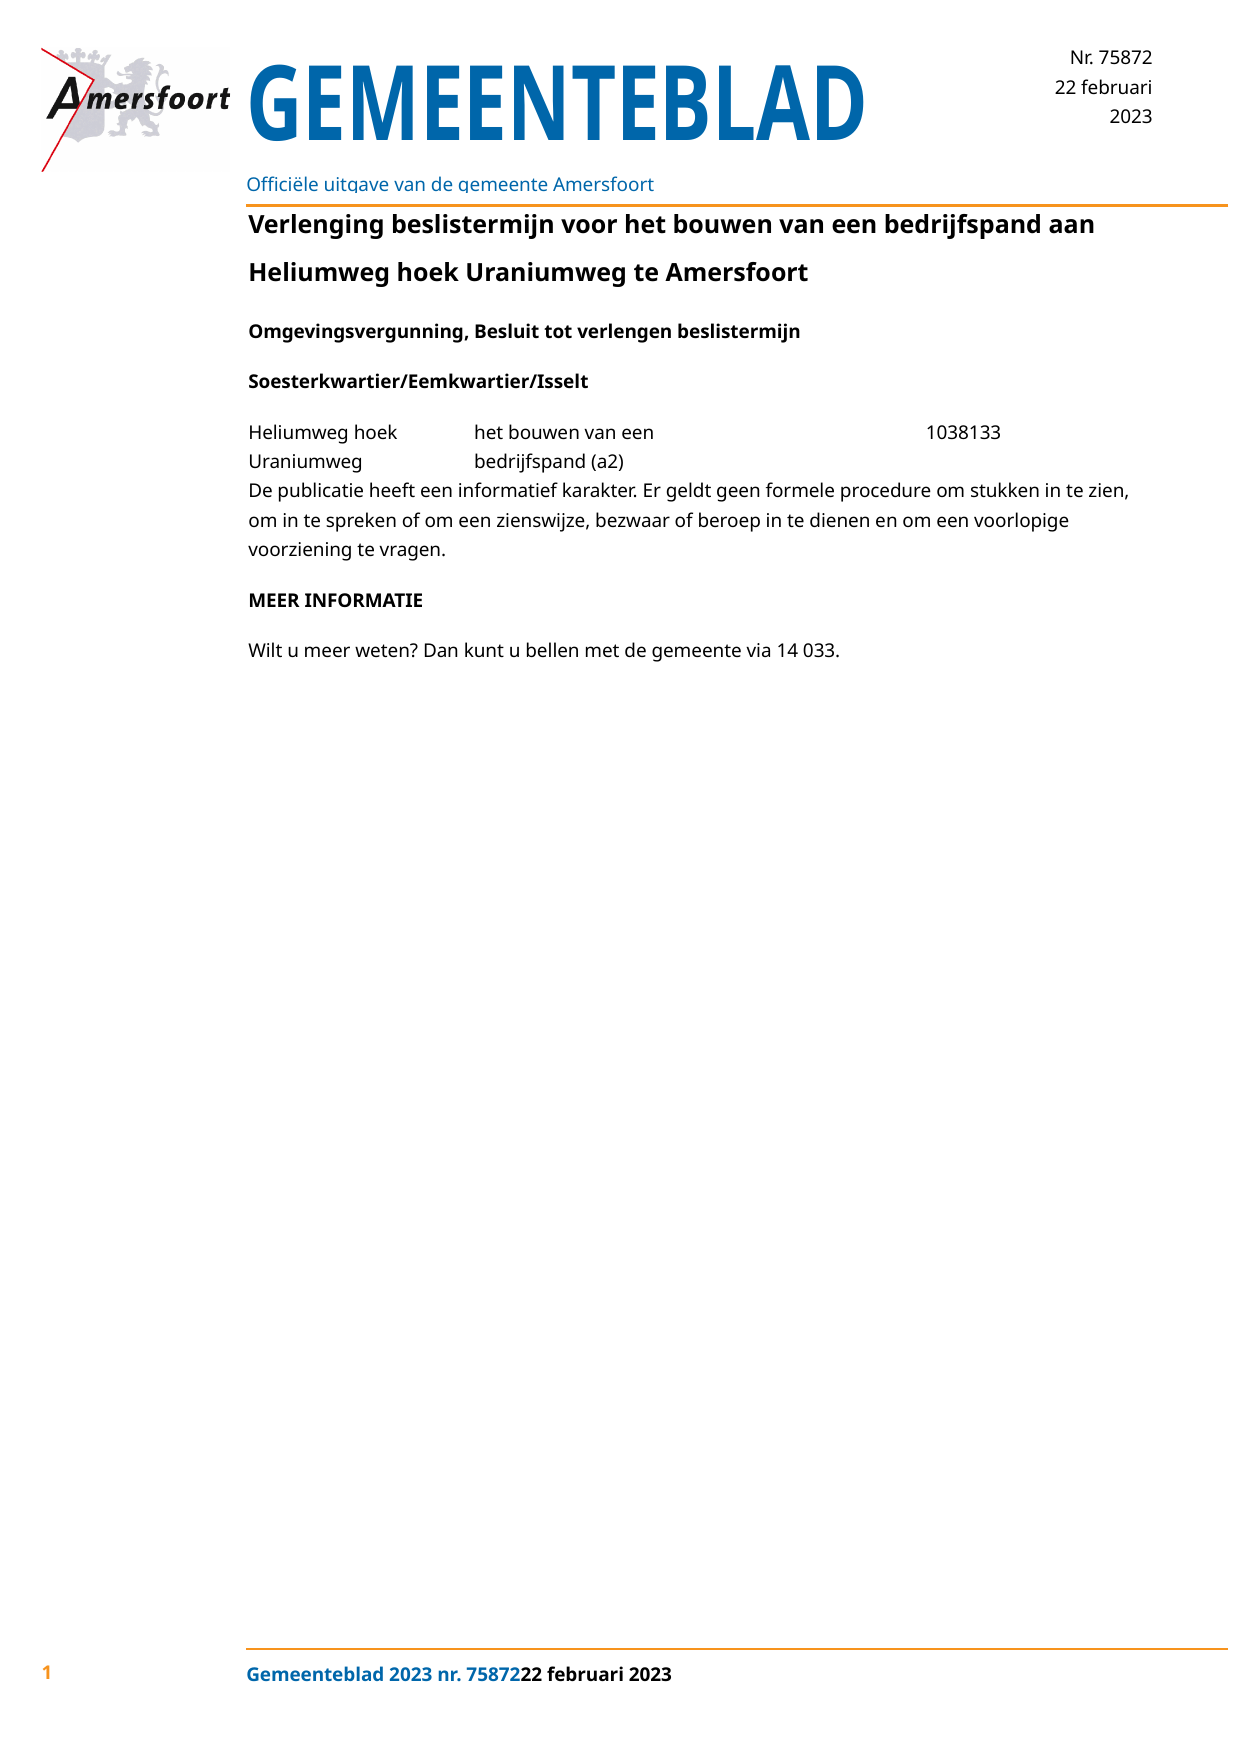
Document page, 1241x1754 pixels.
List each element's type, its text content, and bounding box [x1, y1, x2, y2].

picture [41, 47, 231, 172]
text MEER INFORMATIE [248, 587, 1152, 613]
table_header het bouwen van een bedrijfspand (a2) [474, 419, 700, 474]
text De publicatie heeft een informatief karakter. Er geldt geen formele procedure om stukken in te zien, om in te spreken of om een zienswijze, bezwaar of beroep in te dienen en om een voorlopige voorziening te vragen. [248, 477, 1152, 562]
table_header 1038133 [926, 419, 1152, 474]
text Soesterkwartier/Eemkwartier/Isselt [248, 368, 1152, 394]
text Verlenging beslistermijn voor het bouwen van een bedrijfspand aan Heliumweg hoek Uraniumweg te Amersfoort [248, 207, 1152, 288]
table_header Heliumweg hoek Uraniumweg [248, 419, 474, 474]
text Wilt u meer weten? Dan kunt u bellen met de gemeente via 14 033. [248, 637, 1152, 663]
text Omgevingsvergunning, Besluit tot verlengen beslistermijn [248, 318, 1152, 344]
table_header [700, 419, 926, 474]
